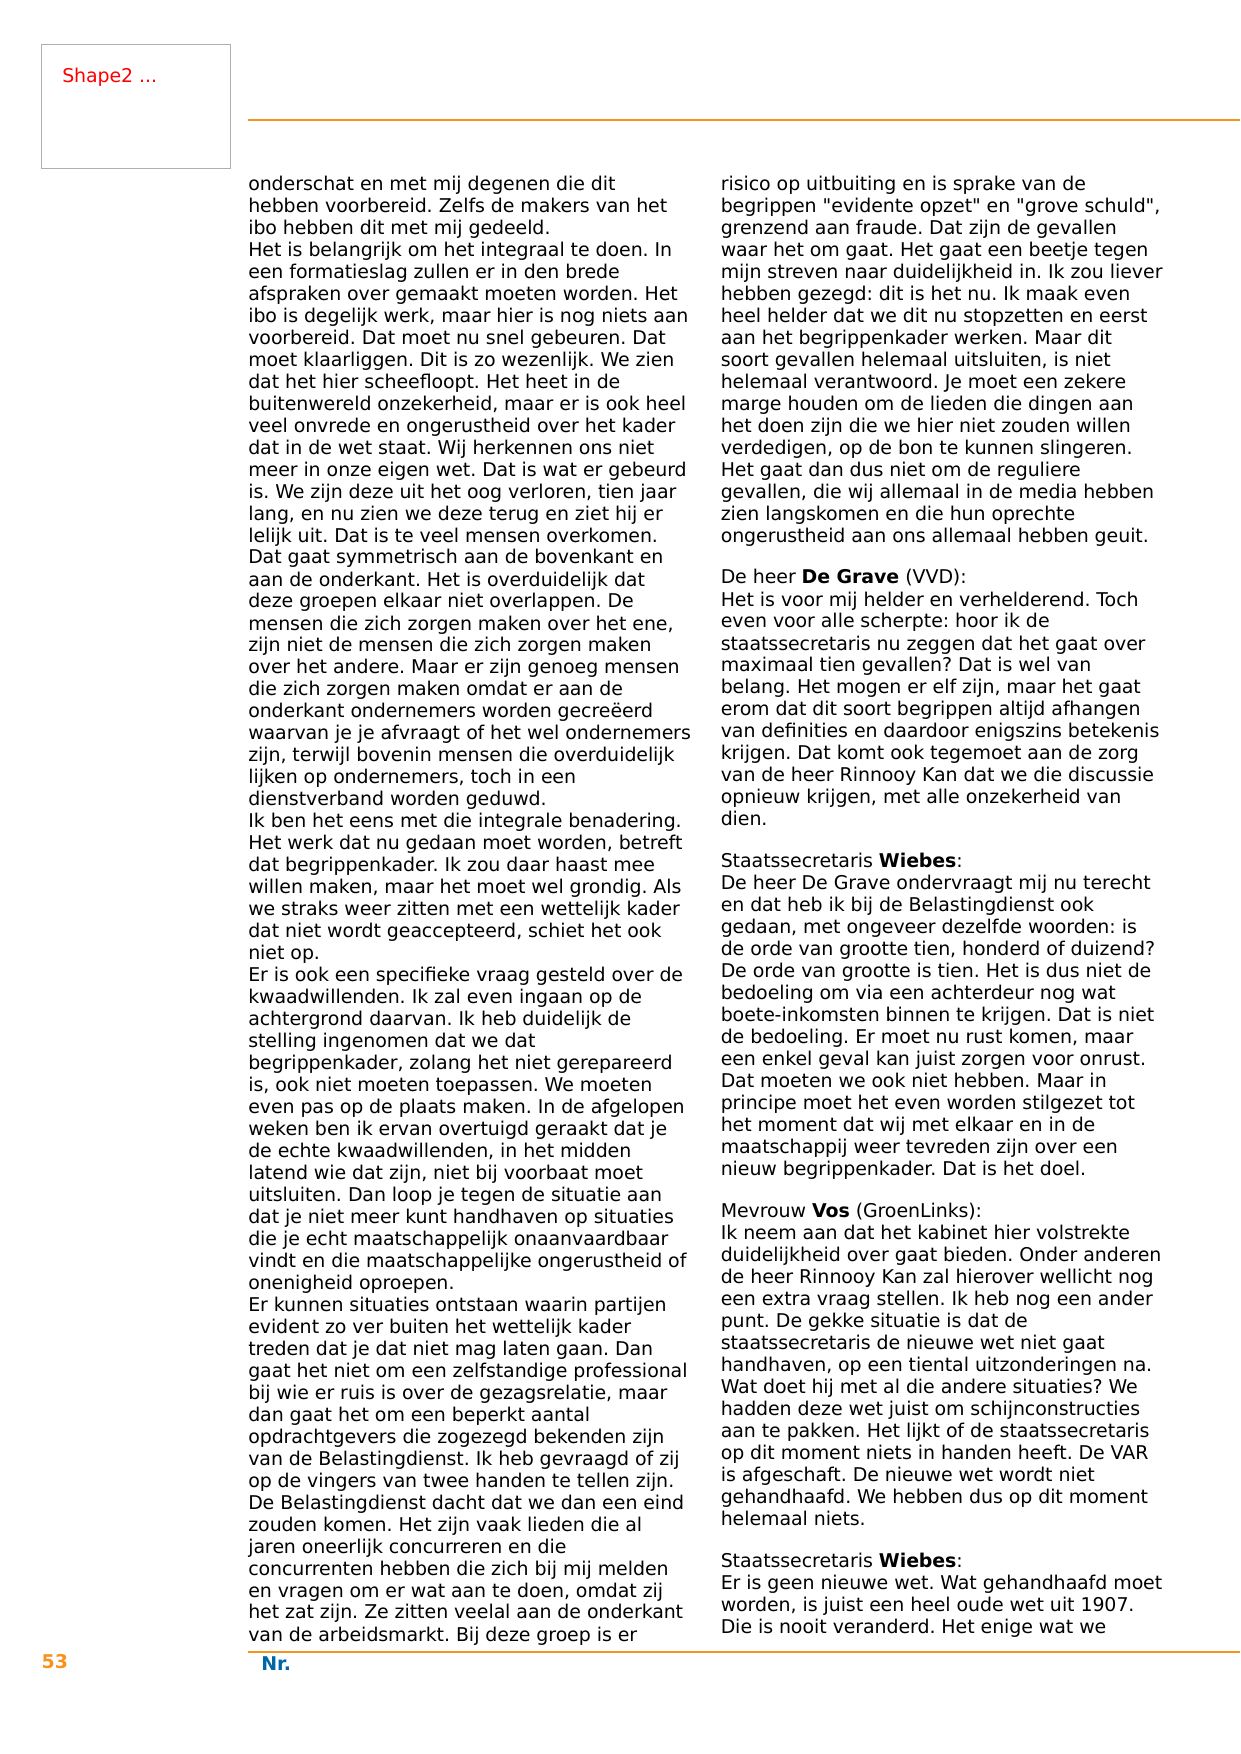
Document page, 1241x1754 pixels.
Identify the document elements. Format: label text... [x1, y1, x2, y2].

text Er is ook een specifieke vraag gesteld over de kwaadwillenden. Ik zal even ingaan op de achtergrond daarvan. Ik heb duidelijk de stelling ingenomen dat we dat begrippenkader, zolang het niet gerepareerd is, ook niet moeten toepassen. We moeten even pas op de plaats maken. In de afgelopen weken ben ik ervan overtuigd geraakt dat je de echte kwaadwillenden, in het midden latend wie dat zijn, niet bij voorbaat moet uitsluiten. Dan loop je tegen de situatie aan dat je niet meer kunt handhaven op situaties die je echt maatschappelijk onaanvaardbaar vindt en die maatschappelijke ongerustheid of onenigheid oproepen. [248, 964, 691, 1294]
text De heer De Grave ondervraagt mij nu terecht en dat heb ik bij de Belastingdienst ook gedaan, met ongeveer dezelfde woorden: is de orde van grootte tien, honderd of duizend? De orde van grootte is tien. Het is dus niet de bedoeling om via een achterdeur nog wat boete-inkomsten binnen te krijgen. Dat is niet de bedoeling. Er moet nu rust komen, maar een enkel geval kan juist zorgen voor onrust. Dat moeten we ook niet hebben. Maar in principe moet het even worden stilgezet tot het moment dat wij met elkaar en in de maatschappij weer tevreden zijn over een nieuw begrippenkader. Dat is het doel. [721, 872, 1163, 1180]
text Er is geen nieuwe wet. Wat gehandhaafd moet worden, is juist een heel oude wet uit 1907. Die is nooit veranderd. Het enige wat we [721, 1572, 1163, 1637]
text Het is belangrijk om het integraal te doen. In een formatieslag zullen er in den brede afspraken over gemaakt moeten worden. Het ibo is degelijk werk, maar hier is nog niets aan voorbereid. Dat moet nu snel gebeuren. Dat moet klaarliggen. Dit is zo wezenlijk. We zien dat het hier scheefloopt. Het heet in de buitenwereld onzekerheid, maar er is ook heel veel onvrede en ongerustheid over het kader dat in de wet staat. Wij herkennen ons niet meer in onze eigen wet. Dat is wat er gebeurd is. We zijn deze uit het oog verloren, tien jaar lang, en nu zien we deze terug en ziet hij er lelijk uit. Dat is te veel mensen overkomen. Dat gaat symmetrisch aan de bovenkant en aan de onderkant. Het is overduidelijk dat deze groepen elkaar niet overlappen. De mensen die zich zorgen maken over het ene, zijn niet de mensen die zich zorgen maken over het andere. Maar er zijn genoeg mensen die zich zorgen maken omdat er aan de onderkant ondernemers worden gecreëerd waarvan je je afvraagt of het wel ondernemers zijn, terwijl bovenin mensen die overduidelijk lijken op ondernemers, toch in een dienstverband worden geduwd. [248, 239, 691, 810]
text Ik ben het eens met die integrale benadering. Het werk dat nu gedaan moet worden, betreft dat begrippenkader. Ik zou daar haast mee willen maken, maar het moet wel grondig. Als we straks weer zitten met een wettelijk kader dat niet wordt geaccepteerd, schiet het ook niet op. [248, 810, 691, 964]
text Het is voor mij helder en verhelderend. Toch even voor alle scherpte: hoor ik de staatssecretaris nu zeggen dat het gaat over maximaal tien gevallen? Dat is wel van belang. Het mogen er elf zijn, maar het gaat erom dat dit soort begrippen altijd afhangen van definities en daardoor enigszins betekenis krijgen. Dat komt ook tegemoet aan de zorg van de heer Rinnooy Kan dat we die discussie opnieuw krijgen, met alle onzekerheid van dien. [721, 588, 1163, 830]
text risico op uitbuiting en is sprake van de begrippen "evidente opzet" en "grove schuld", grenzend aan fraude. Dat zijn de gevallen waar het om gaat. Het gaat een beetje tegen mijn streven naar duidelijkheid in. Ik zou liever hebben gezegd: dit is het nu. Ik maak even heel helder dat we dit nu stopzetten en eerst aan het begrippenkader werken. Maar dit soort gevallen helemaal uitsluiten, is niet helemaal verantwoord. Je moet een zekere marge houden om de lieden die dingen aan het doen zijn die we hier niet zouden willen verdedigen, op de bon te kunnen slingeren. Het gaat dan dus niet om de reguliere gevallen, die wij allemaal in de media hebben zien langskomen en die hun oprechte ongerustheid aan ons allemaal hebben geuit. [721, 173, 1163, 546]
text Staatssecretaris Wiebes: [721, 1549, 1163, 1572]
text Staatssecretaris Wiebes: [721, 850, 1163, 872]
text Er kunnen situaties ontstaan waarin partijen evident zo ver buiten het wettelijk kader treden dat je dat niet mag laten gaan. Dan gaat het niet om een zelfstandige professional bij wie er ruis is over de gezagsrelatie, maar dan gaat het om een beperkt aantal opdrachtgevers die zogezegd bekenden zijn van de Belastingdienst. Ik heb gevraagd of zij op de vingers van twee handen te tellen zijn. De Belastingdienst dacht dat we dan een eind zouden komen. Het zijn vaak lieden die al jaren oneerlijk concurreren en die concurrenten hebben die zich bij mij melden en vragen om er wat aan te doen, omdat zij het zat zijn. Ze zitten veelal aan de onderkant van de arbeidsmarkt. Bij deze groep is er [248, 1294, 691, 1645]
text Ik neem aan dat het kabinet hier volstrekte duidelijkheid over gaat bieden. Onder anderen de heer Rinnooy Kan zal hierover wellicht nog een extra vraag stellen. Ik heb nog een ander punt. De gekke situatie is dat de staatssecretaris de nieuwe wet niet gaat handhaven, op een tiental uitzonderingen na. Wat doet hij met al die andere situaties? We hadden deze wet juist om schijnconstructies aan te pakken. Het lijkt of de staatssecretaris op dit moment niets in handen heeft. De VAR is afgeschaft. De nieuwe wet wordt niet gehandhaafd. We hebben dus op dit moment helemaal niets. [721, 1222, 1163, 1529]
text onderschat en met mij degenen die dit hebben voorbereid. Zelfs de makers van het ibo hebben dit met mij gedeeld. [248, 173, 691, 239]
text De heer De Grave (VVD): [721, 566, 1163, 588]
text Mevrouw Vos (GroenLinks): [721, 1200, 1163, 1222]
